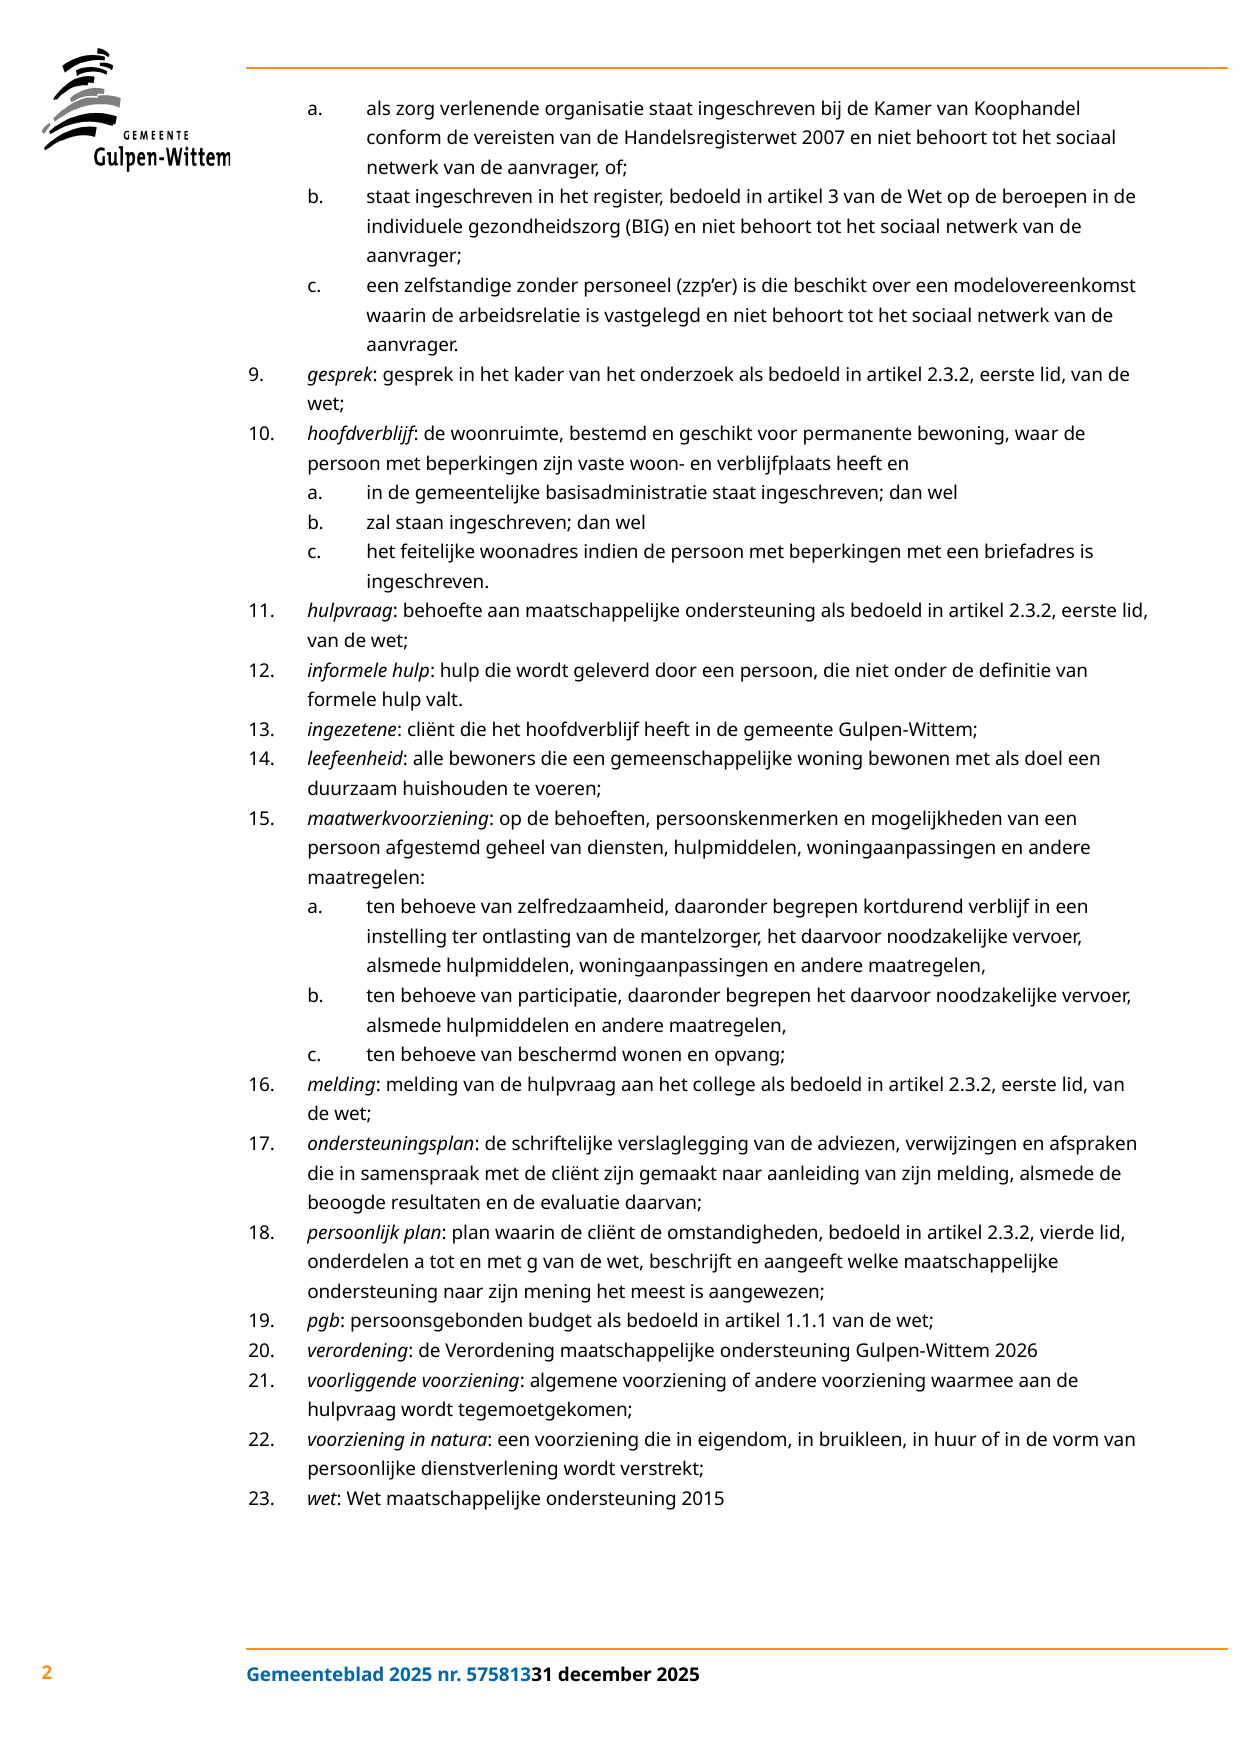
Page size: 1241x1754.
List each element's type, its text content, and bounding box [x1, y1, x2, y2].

list verordening: de Verordening maatschappelijke ondersteuning Gulpen-Wittem 2026 [248, 1337, 1152, 1363]
list voorliggende voorziening: algemene voorziening of andere voorziening waarmee aan de hulpvraag wordt tegemoetgekomen; [248, 1367, 1152, 1422]
list informele hulp: hulp die wordt geleverd door een persoon, die niet onder de definitie van formele hulp valt. [248, 657, 1152, 712]
list ingezetene: cliënt die het hoofdverblijf heeft in de gemeente Gulpen-Wittem; [248, 716, 1152, 742]
list gesprek: gesprek in het kader van het onderzoek als bedoeld in artikel 2.3.2, eerste lid, van de wet; [248, 361, 1152, 416]
list een zelfstandige zonder personeel (zzp’er) is die beschikt over een modelovereenkomst waarin de arbeidsrelatie is vastgelegd en niet behoort tot het sociaal netwerk van de aanvrager. [307, 272, 1152, 357]
list staat ingeschreven in het register, bedoeld in artikel 3 van de Wet op de beroepen in de individuele gezondheidszorg (BIG) en niet behoort tot het sociaal netwerk van de aanvrager; [307, 183, 1152, 268]
list zal staan ingeschreven; dan wel [307, 509, 1152, 535]
list ten behoeve van participatie, daaronder begrepen het daarvoor noodzakelijke vervoer, alsmede hulpmiddelen en andere maatregelen, [307, 982, 1152, 1038]
list het feitelijke woonadres indien de persoon met beperkingen met een briefadres is ingeschreven. [307, 538, 1152, 594]
list melding: melding van de hulpvraag aan het college als bedoeld in artikel 2.3.2, eerste lid, van de wet; [248, 1071, 1152, 1126]
list ten behoeve van beschermd wonen en opvang; [307, 1041, 1152, 1067]
list persoonlijk plan: plan waarin de cliënt de omstandigheden, bedoeld in artikel 2.3.2, vierde lid, onderdelen a tot en met g van de wet, beschrijft en aangeeft welke maatschappelijke ondersteuning naar zijn mening het meest is aangewezen; [248, 1219, 1152, 1304]
list leefeenheid: alle bewoners die een gemeenschappelijke woning bewonen met als doel een duurzaam huishouden te voeren; [248, 746, 1152, 801]
list als zorg verlenende organisatie staat ingeschreven bij de Kamer van Koophandel conform de vereisten van de Handelsregisterwet 2007 en niet behoort tot het sociaal netwerk van de aanvrager, of; [307, 95, 1152, 180]
list in de gemeentelijke basisadministratie staat ingeschreven; dan wel [307, 479, 1152, 505]
list wet: Wet maatschappelijke ondersteuning 2015 [248, 1485, 1152, 1511]
list maatwerkvoorziening: op de behoeften, persoonskenmerken en mogelijkheden van een persoon afgestemd geheel van diensten, hulpmiddelen, woningaanpassingen en andere maatregelen: [248, 805, 1152, 890]
list ten behoeve van zelfredzaamheid, daaronder begrepen kortdurend verblijf in een instelling ter ontlasting van de mantelzorger, het daarvoor noodzakelijke vervoer, alsmede hulpmiddelen, woningaanpassingen en andere maatregelen, [307, 893, 1152, 978]
list ondersteuningsplan: de schriftelijke verslaglegging van de adviezen, verwijzingen en afspraken die in samenspraak met de cliënt zijn gemaakt naar aanleiding van zijn melding, alsmede de beoogde resultaten en de evaluatie daarvan; [248, 1130, 1152, 1215]
list voorziening in natura: een voorziening die in eigendom, in bruikleen, in huur of in de vorm van persoonlijke dienstverlening wordt verstrekt; [248, 1426, 1152, 1481]
list hulpvraag: behoefte aan maatschappelijke ondersteuning als bedoeld in artikel 2.3.2, eerste lid, van de wet; [248, 598, 1152, 653]
list pgb: persoonsgebonden budget als bedoeld in artikel 1.1.1 van de wet; [248, 1308, 1152, 1333]
list hoofdverblijf: de woonruimte, bestemd en geschikt voor permanente bewoning, waar de persoon met beperkingen zijn vaste woon- en verblijfplaats heeft en [248, 420, 1152, 476]
picture [41, 47, 231, 172]
